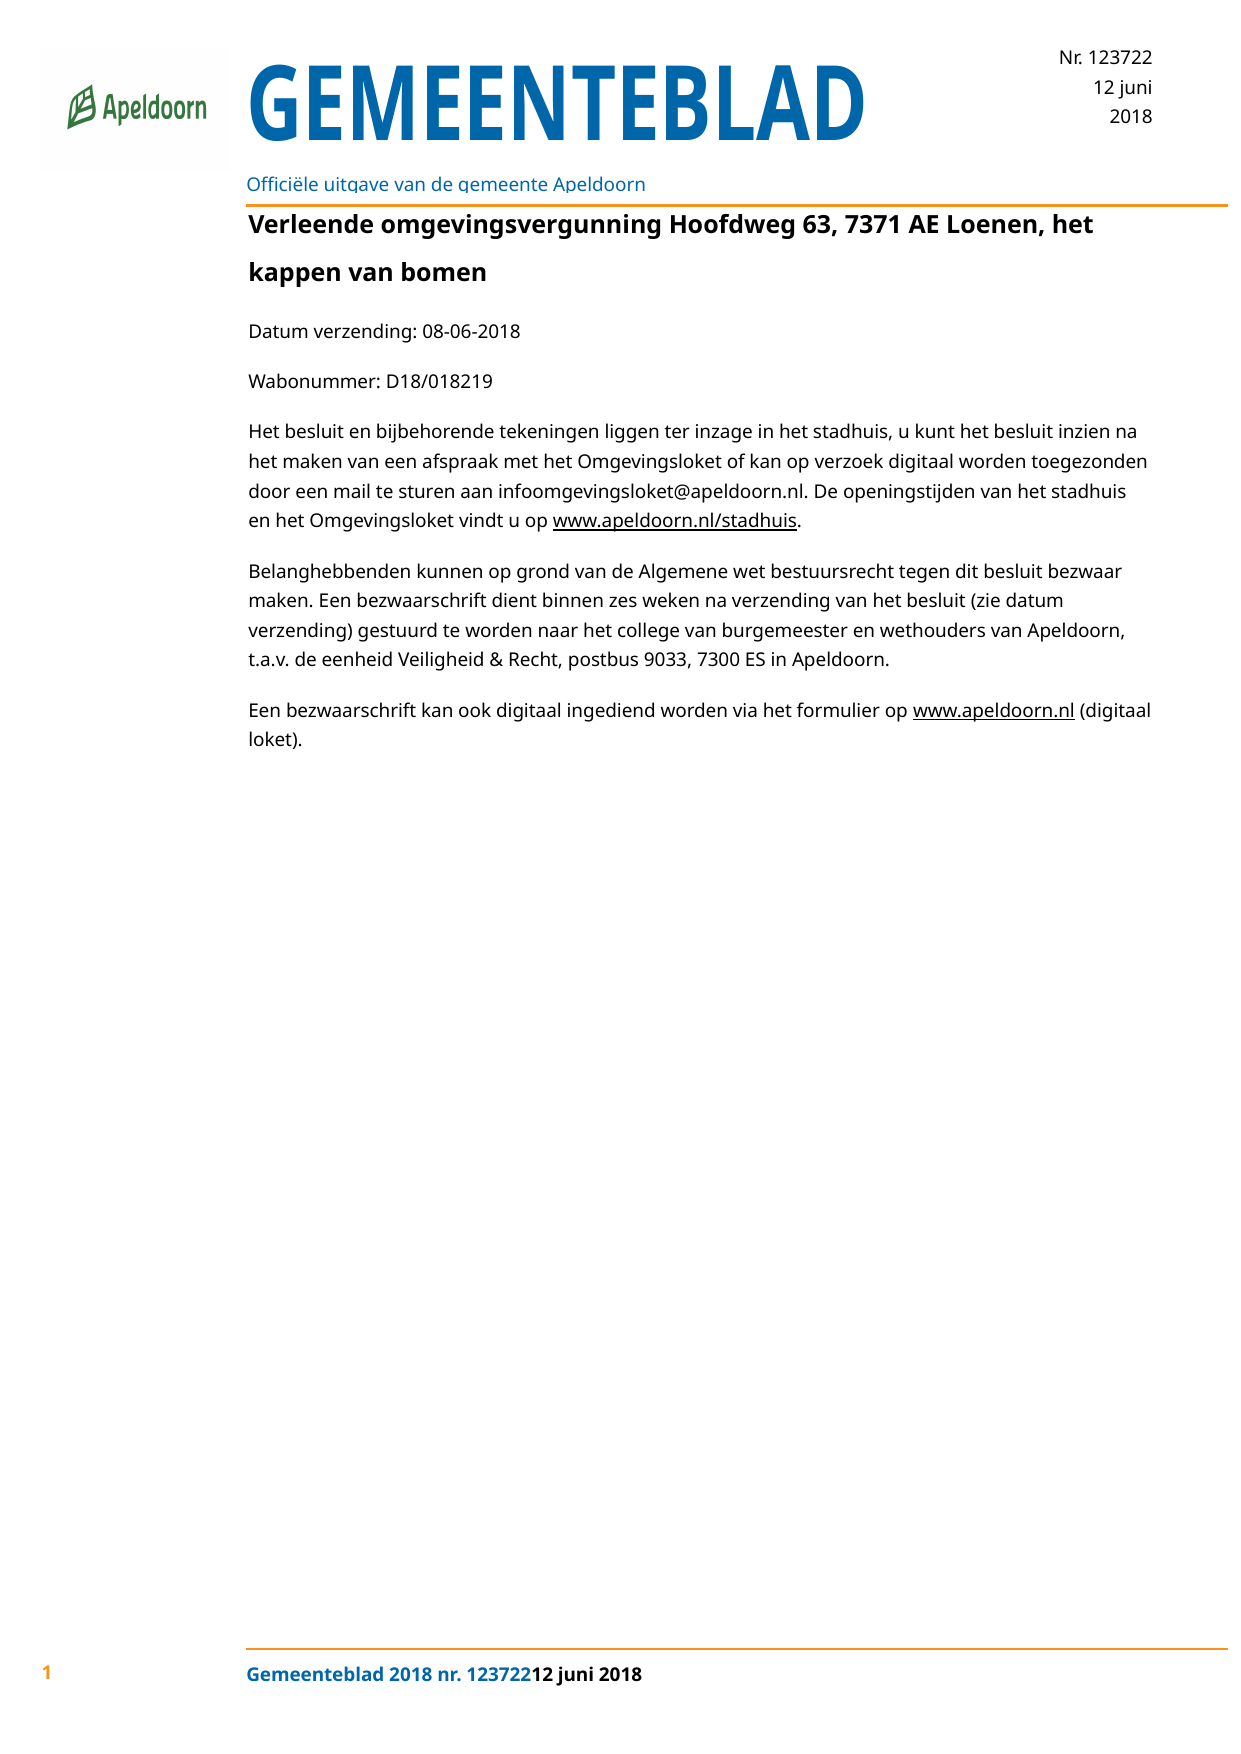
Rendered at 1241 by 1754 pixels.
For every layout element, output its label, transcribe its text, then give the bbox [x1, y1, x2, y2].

text Een bezwaarschrift kan ook digitaal ingediend worden via het formulier op www.apeldoorn.nl (digitaal loket). [248, 697, 1152, 752]
text Het besluit en bijbehorende tekeningen liggen ter inzage in het stadhuis, u kunt het besluit inzien na het maken van een afspraak met het Omgevingsloket of kan op verzoek digitaal worden toegezonden door een mail te sturen aan infoomgevingsloket@apeldoorn.nl. De openingstijden van het stadhuis en het Omgevingsloket vindt u op www.apeldoorn.nl/stadhuis. [248, 419, 1152, 533]
text Belanghebbenden kunnen op grond van de Algemene wet bestuursrecht tegen dit besluit bezwaar maken. Een bezwaarschrift dient binnen zes weken na verzending van het besluit (zie datum verzending) gestuurd te worden naar het college van burgemeester en wethouders van Apeldoorn, t.a.v. de eenheid Veiligheid & Recht, postbus 9033, 7300 ES in Apeldoorn. [248, 558, 1152, 672]
text Verleende omgevingsvergunning Hoofdweg 63, 7371 AE Loenen, het kappen van bomen [248, 207, 1152, 288]
text Wabonummer: D18/018219 [248, 368, 1152, 394]
picture [41, 47, 231, 172]
text Datum verzending: 08-06-2018 [248, 318, 1152, 344]
